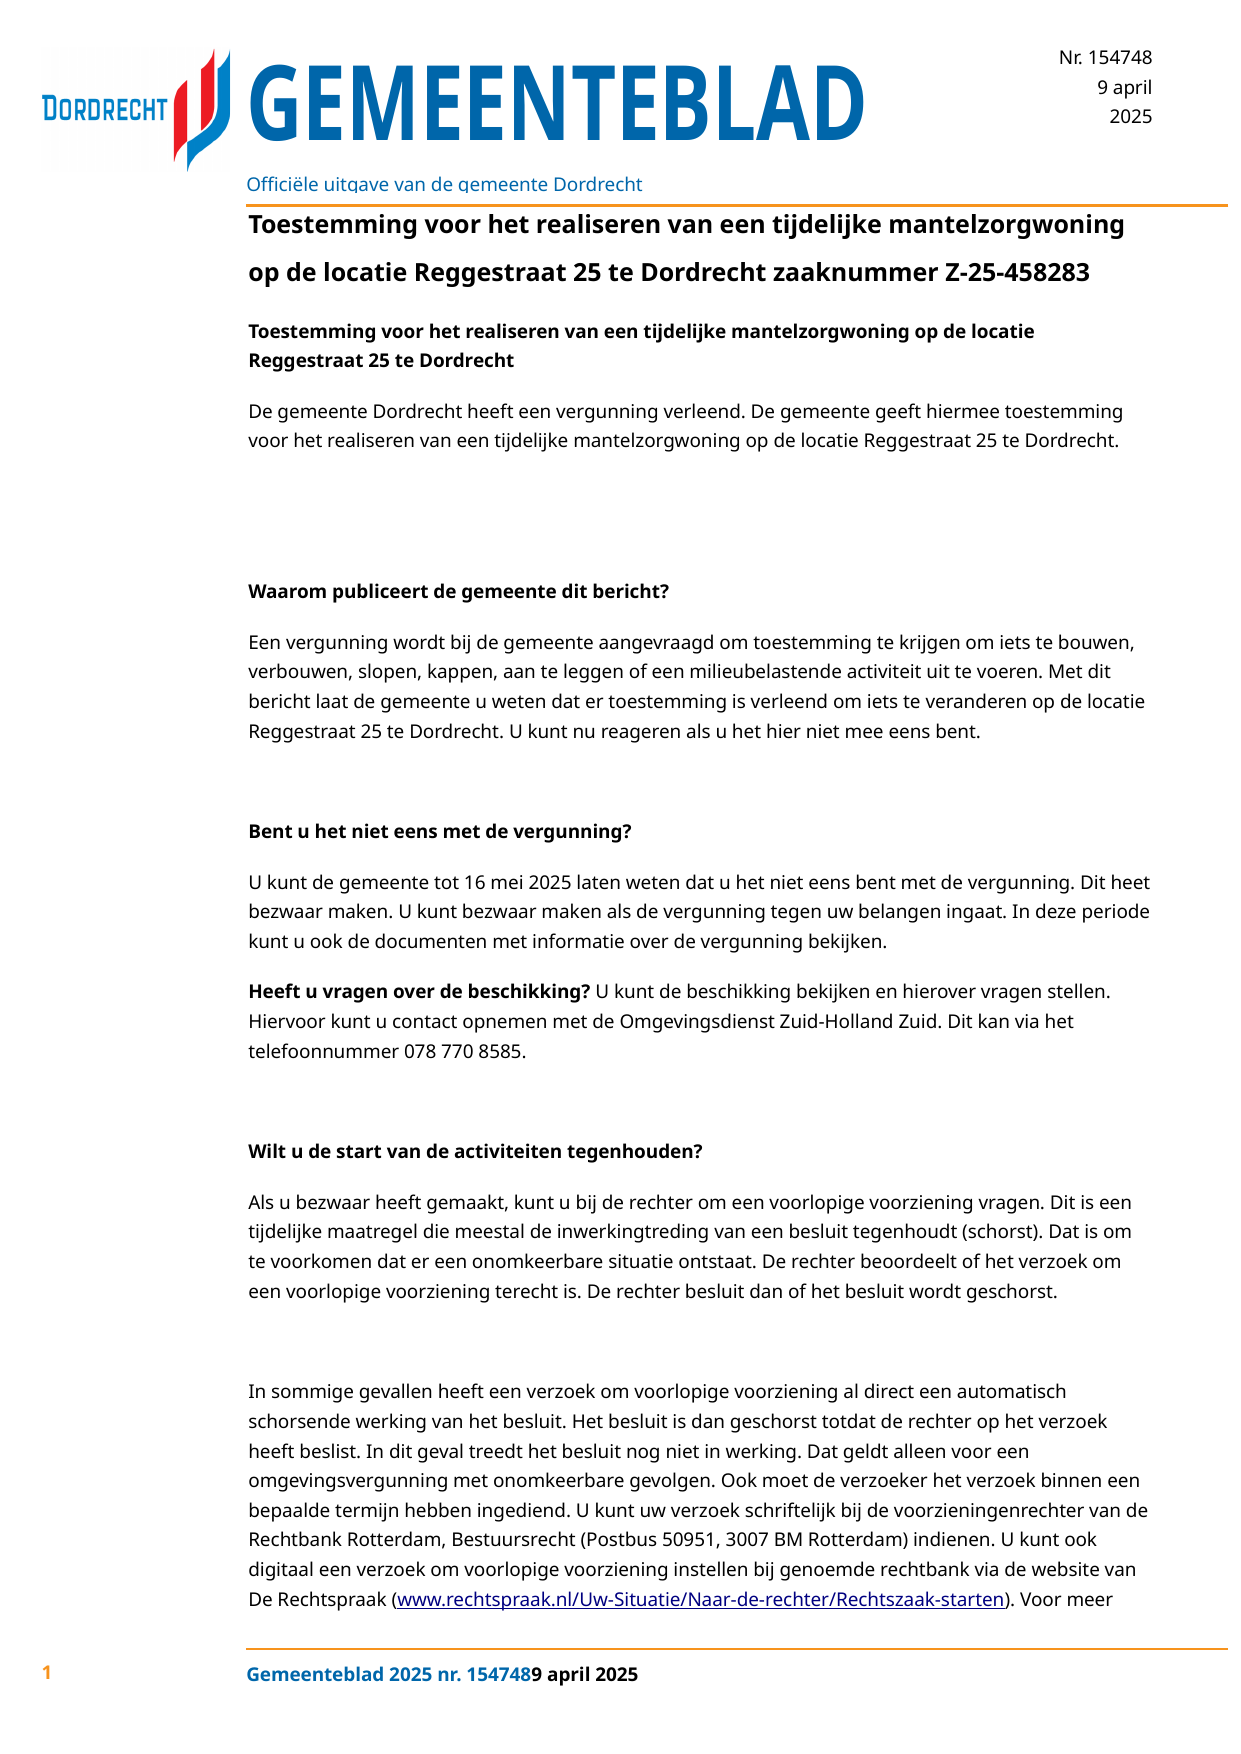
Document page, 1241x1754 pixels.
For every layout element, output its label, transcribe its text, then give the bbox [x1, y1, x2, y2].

text Waarom publiceert de gemeente dit bericht? [248, 579, 1152, 604]
text De gemeente Dordrecht heeft een vergunning verleend. De gemeente geeft hiermee toestemming voor het realiseren van een tijdelijke mantelzorgwoning op de locatie Reggestraat 25 te Dordrecht. [248, 398, 1152, 453]
text Een vergunning wordt bij de gemeente aangevraagd om toestemming te krijgen om iets te bouwen, verbouwen, slopen, kappen, aan te leggen of een milieubelastende activiteit uit te voeren. Met dit bericht laat de gemeente u weten dat er toestemming is verleend om iets te veranderen op de locatie Reggestraat 25 te Dordrecht. U kunt nu reageren als u het hier niet mee eens bent. [248, 629, 1152, 744]
text Heeft u vragen over de beschikking? U kunt de beschikking bekijken en hierover vragen stellen. Hiervoor kunt u contact opnemen met de Omgevingsdienst Zuid-Holland Zuid. Dit kan via het telefoonnummer 078 770 8585. [248, 979, 1152, 1064]
text Als u bezwaar heeft gemaakt, kunt u bij de rechter om een voorlopige voorziening vragen. Dit is een tijdelijke maatregel die meestal de inwerkingtreding van een besluit tegenhoudt (schorst). Dat is om te voorkomen dat er een onomkeerbare situatie ontstaat. De rechter beoordeelt of het verzoek om een voorlopige voorziening terecht is. De rechter besluit dan of het besluit wordt geschorst. [248, 1189, 1152, 1304]
text In sommige gevallen heeft een verzoek om voorlopige voorziening al direct een automatisch schorsende werking van het besluit. Het besluit is dan geschorst totdat de rechter op het verzoek heeft beslist. In dit geval treedt het besluit nog niet in werking. Dat geldt alleen voor een omgevingsvergunning met onomkeerbare gevolgen. Ook moet de verzoeker het verzoek binnen een bepaalde termijn hebben ingediend. U kunt uw verzoek schriftelijk bij de voorzieningenrechter van de Rechtbank Rotterdam, Bestuursrecht (Postbus 50951, 3007 BM Rotterdam) indienen. U kunt ook digitaal een verzoek om voorlopige voorziening instellen bij genoemde rechtbank via de website van De Rechtspraak (www.rechtspraak.nl/Uw-Situatie/Naar-de-rechter/Rechtszaak-starten). Voor meer [248, 1379, 1152, 1612]
text Toestemming voor het realiseren van een tijdelijke mantelzorgwoning op de locatie Reggestraat 25 te Dordrecht zaaknummer Z-25-458283 [248, 207, 1152, 288]
text Toestemming voor het realiseren van een tijdelijke mantelzorgwoning op de locatie Reggestraat 25 te Dordrecht [248, 318, 1152, 373]
picture [41, 47, 231, 172]
text Bent u het niet eens met de vergunning? [248, 819, 1152, 844]
text Wilt u de start van de activiteiten tegenhouden? [248, 1139, 1152, 1164]
text U kunt de gemeente tot 16 mei 2025 laten weten dat u het niet eens bent met de vergunning. Dit heet bezwaar maken. U kunt bezwaar maken als de vergunning tegen uw belangen ingaat. In deze periode kunt u ook de documenten met informatie over de vergunning bekijken. [248, 869, 1152, 954]
